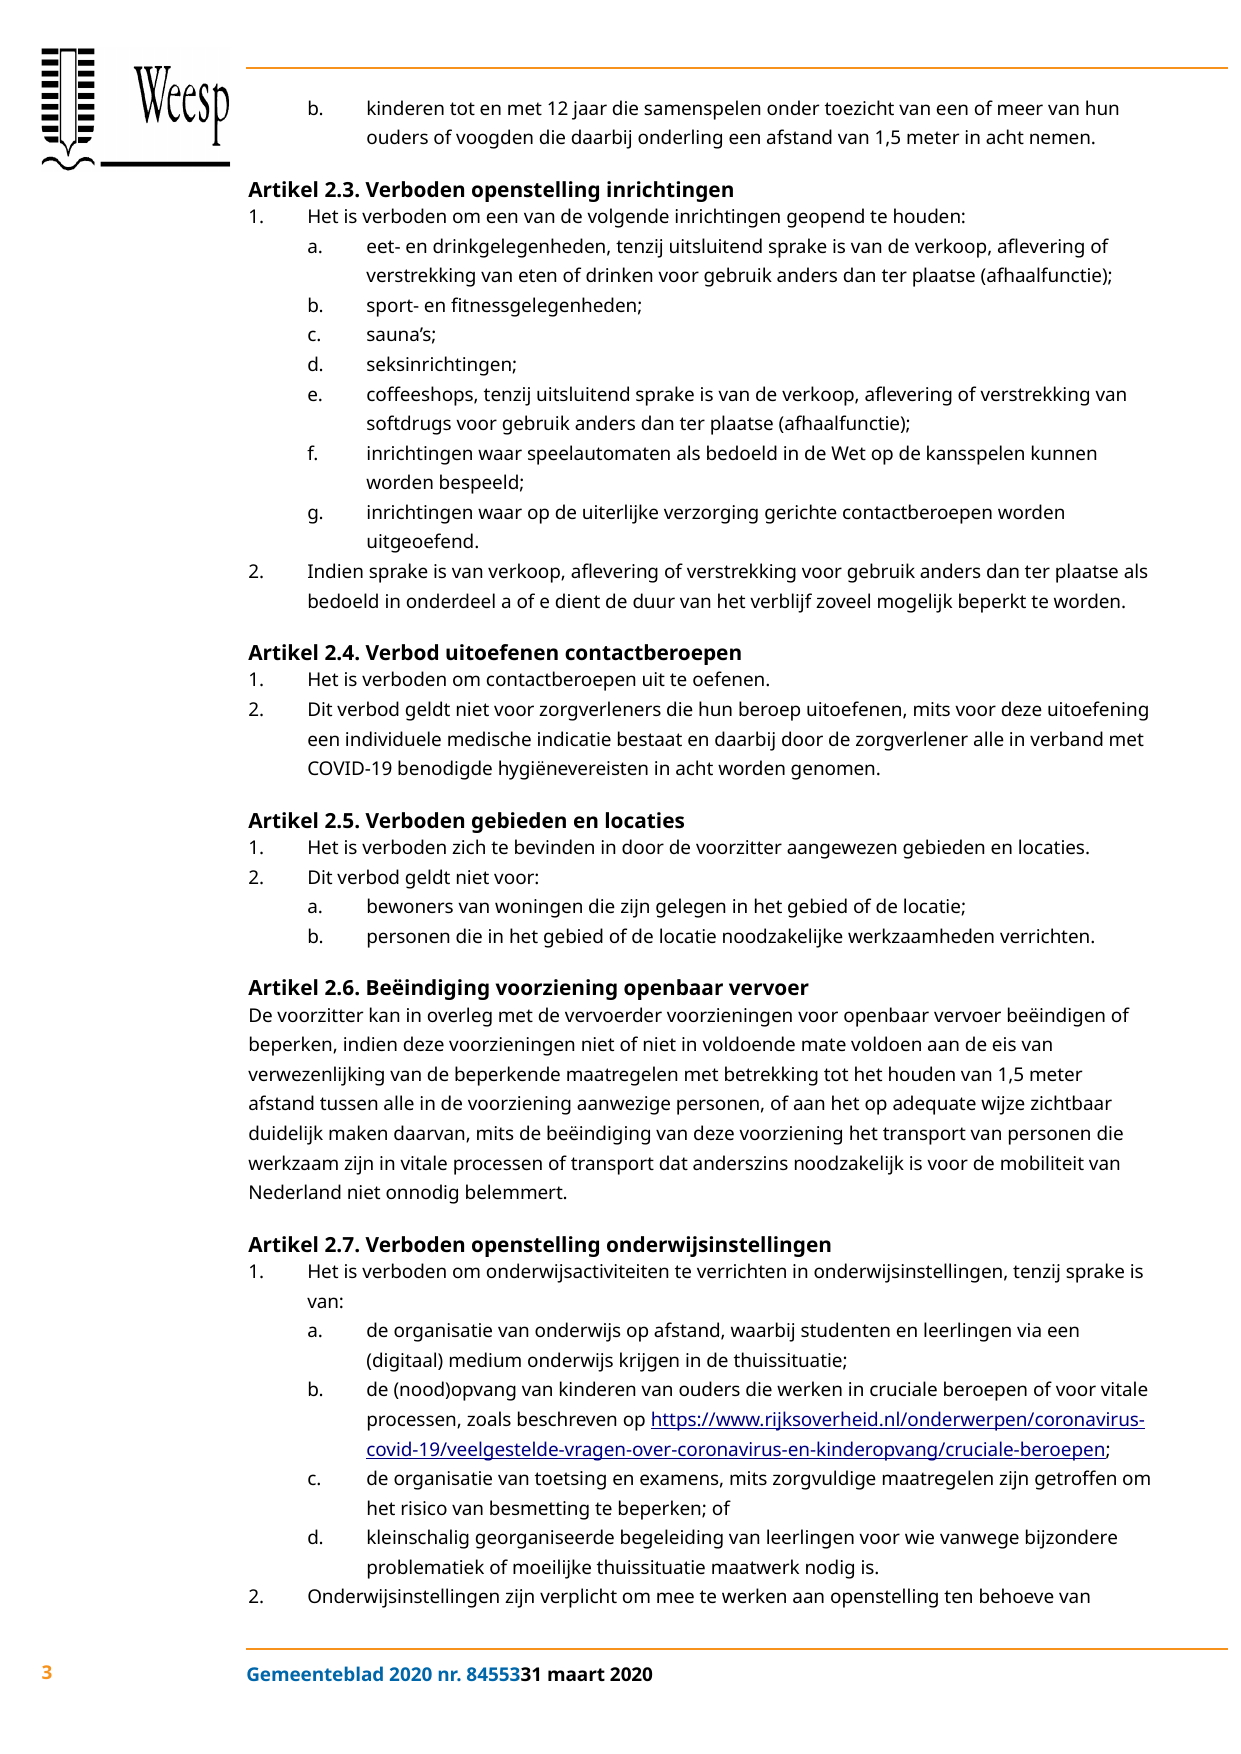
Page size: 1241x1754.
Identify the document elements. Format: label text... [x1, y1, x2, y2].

list Indien sprake is van verkoop, aflevering of verstrekking voor gebruik anders dan ter plaatse als bedoeld in onderdeel a of e dient de duur van het verblijf zoveel mogelijk beperkt te worden. [248, 558, 1152, 613]
list Onderwijsinstellingen zijn verplicht om mee te werken aan openstelling ten behoeve van [248, 1584, 1152, 1609]
list Het is verboden om onderwijsactiviteiten te verrichten in onderwijsinstellingen, tenzij sprake is van: [248, 1258, 1152, 1313]
text Artikel 2.5. Verboden gebieden en locaties [248, 806, 1152, 834]
list inrichtingen waar speelautomaten als bedoeld in de Wet op de kansspelen kunnen worden bespeeld; [307, 440, 1152, 495]
list personen die in het gebied of de locatie noodzakelijke werkzaamheden verrichten. [307, 923, 1152, 949]
list kinderen tot en met 12 jaar die samenspelen onder toezicht van een of meer van hun ouders of voogden die daarbij onderling een afstand van 1,5 meter in acht nemen. [307, 95, 1152, 150]
list inrichtingen waar op de uiterlijke verzorging gerichte contactberoepen worden uitgeoefend. [307, 499, 1152, 554]
text Artikel 2.4. Verbod uitoefenen contactberoepen [248, 638, 1152, 667]
text Artikel 2.3. Verboden openstelling inrichtingen [248, 175, 1152, 203]
list Het is verboden om een van de volgende inrichtingen geopend te houden: [248, 203, 1152, 229]
picture [41, 47, 231, 172]
list Dit verbod geldt niet voor: [248, 864, 1152, 889]
list bewoners van woningen die zijn gelegen in het gebied of de locatie; [307, 893, 1152, 919]
text Artikel 2.7. Verboden openstelling onderwijsinstellingen [248, 1230, 1152, 1258]
text De voorzitter kan in overleg met de vervoerder voorzieningen voor openbaar vervoer beëindigen of beperken, indien deze voorzieningen niet of niet in voldoende mate voldoen aan de eis van verwezenlijking van de beperkende maatregelen met betrekking tot het houden van 1,5 meter afstand tussen alle in de voorziening aanwezige personen, of aan het op adequate wijze zichtbaar duidelijk maken daarvan, mits de beëindiging van deze voorziening het transport van personen die werkzaam zijn in vitale processen of transport dat anderszins noodzakelijk is voor de mobiliteit van Nederland niet onnodig belemmert. [248, 1002, 1152, 1205]
text Artikel 2.6. Beëindiging voorziening openbaar vervoer [248, 973, 1152, 1002]
list sport- en fitnessgelegenheden; [307, 292, 1152, 318]
list de organisatie van onderwijs op afstand, waarbij studenten en leerlingen via een (digitaal) medium onderwijs krijgen in de thuissituatie; [307, 1317, 1152, 1373]
list coffeeshops, tenzij uitsluitend sprake is van de verkoop, aflevering of verstrekking van softdrugs voor gebruik anders dan ter plaatse (afhaalfunctie); [307, 381, 1152, 436]
list Het is verboden zich te bevinden in door de voorzitter aangewezen gebieden en locaties. [248, 834, 1152, 860]
list sauna’s; [307, 322, 1152, 347]
list Het is verboden om contactberoepen uit te oefenen. [248, 667, 1152, 692]
list kleinschalig georganiseerde begeleiding van leerlingen voor wie vanwege bijzondere problematiek of moeilijke thuissituatie maatwerk nodig is. [307, 1524, 1152, 1580]
list de organisatie van toetsing en examens, mits zorgvuldige maatregelen zijn getroffen om het risico van besmetting te beperken; of [307, 1465, 1152, 1521]
list seksinrichtingen; [307, 351, 1152, 377]
list Dit verbod geldt niet voor zorgverleners die hun beroep uitoefenen, mits voor deze uitoefening een individuele medische indicatie bestaat en daarbij door de zorgverlener alle in verband met COVID-19 benodigde hygiënevereisten in acht worden genomen. [248, 696, 1152, 781]
list de (nood)opvang van kinderen van ouders die werken in cruciale beroepen of voor vitale processen, zoals beschreven op https://www.rijksoverheid.nl/onderwerpen/coronavirus-covid-19/veelgestelde-vragen-over-coronavirus-en-kinderopvang/cruciale-beroepen; [307, 1377, 1152, 1461]
list eet- en drinkgelegenheden, tenzij uitsluitend sprake is van de verkoop, aflevering of verstrekking van eten of drinken voor gebruik anders dan ter plaatse (afhaalfunctie); [307, 233, 1152, 288]
